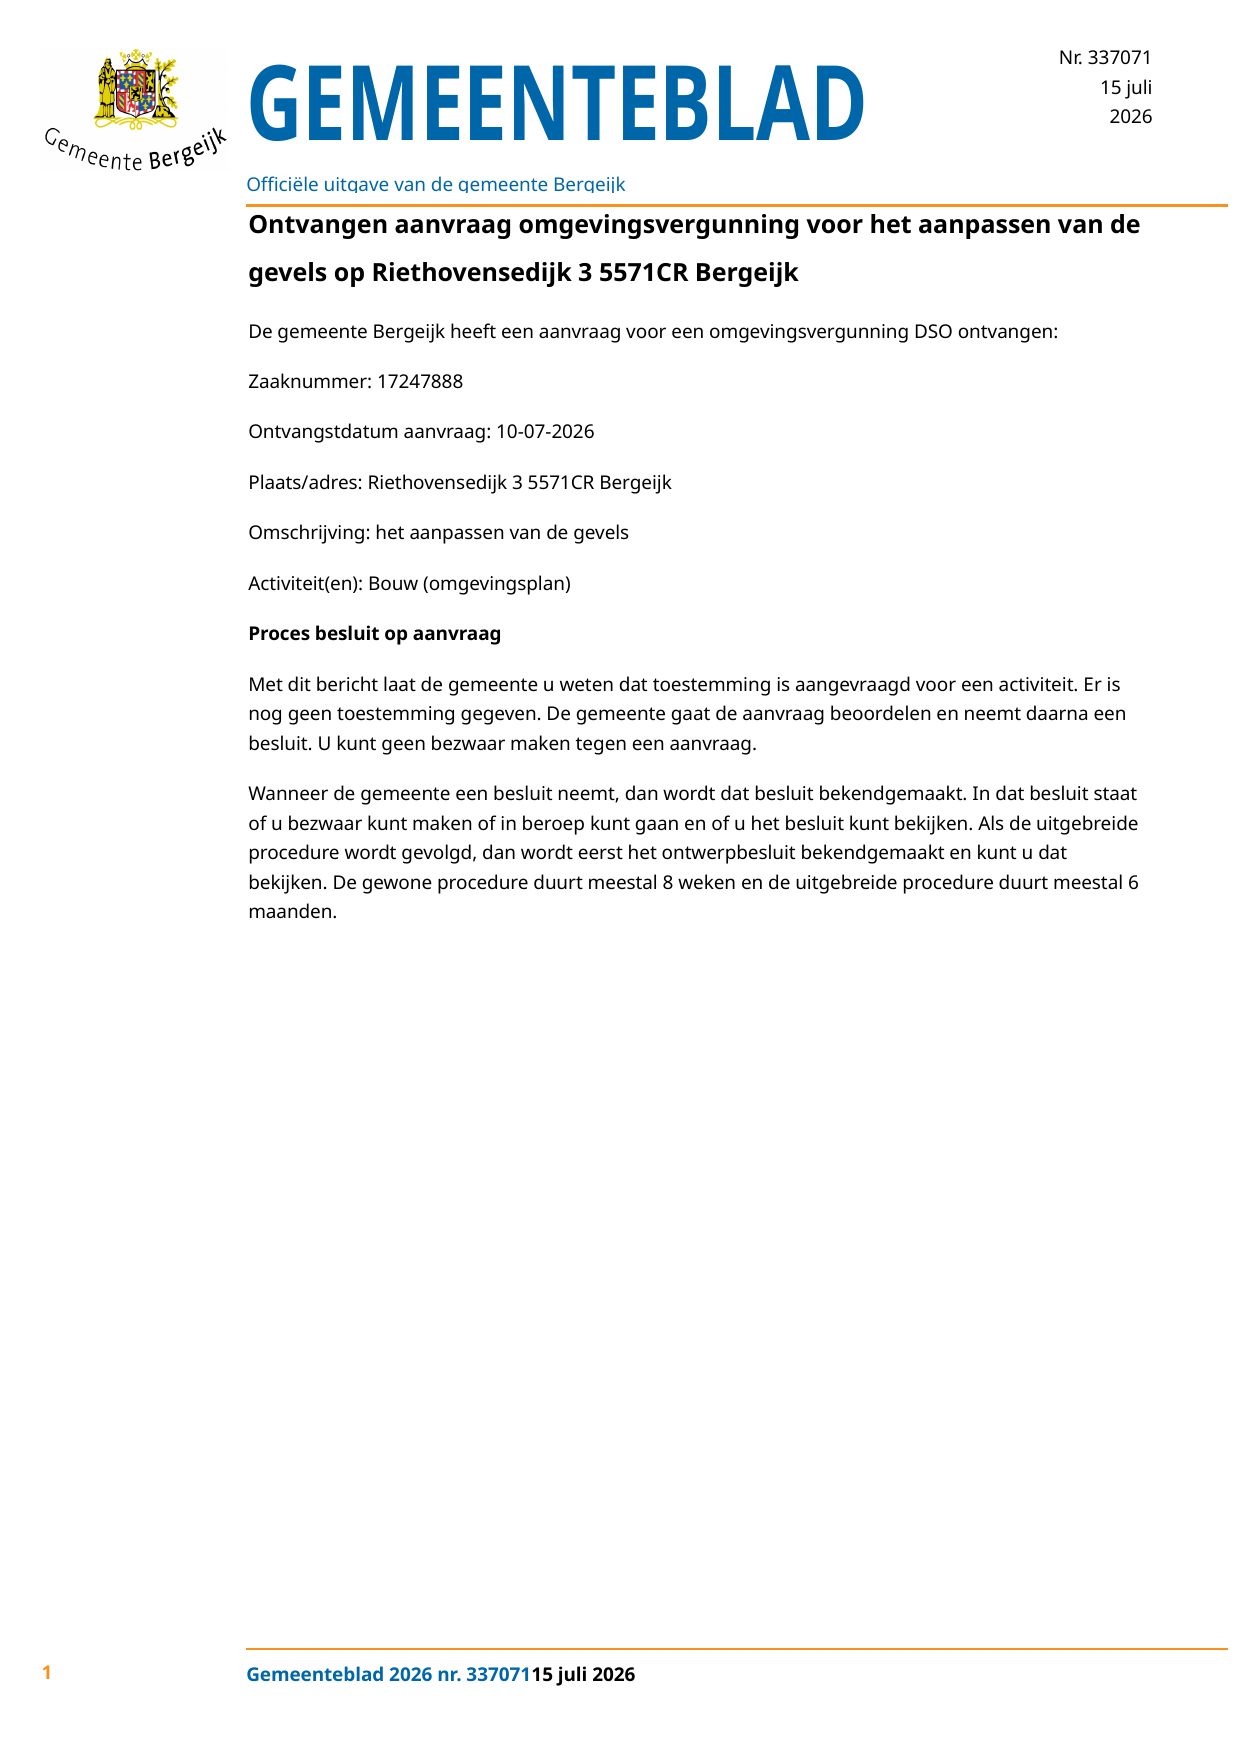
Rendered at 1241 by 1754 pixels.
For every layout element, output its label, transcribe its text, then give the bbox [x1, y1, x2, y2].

text Ontvangstdatum aanvraag: 10-07-2026 [248, 419, 1152, 444]
text Ontvangen aanvraag omgevingsvergunning voor het aanpassen van de gevels op Riethovensedijk 3 5571CR Bergeijk [248, 207, 1152, 288]
text Proces besluit op aanvraag [248, 620, 1152, 646]
text Wanneer de gemeente een besluit neemt, dan wordt dat besluit bekendgemaakt. In dat besluit staat of u bezwaar kunt maken of in beroep kunt gaan en of u het besluit kunt bekijken. Als de uitgebreide procedure wordt gevolgd, dan wordt eerst het ontwerpbesluit bekendgemaakt en kunt u dat bekijken. De gewone procedure duurt meestal 8 weken en de uitgebreide procedure duurt meestal 6 maanden. [248, 780, 1152, 924]
text Plaats/adres: Riethovensedijk 3 5571CR Bergeijk [248, 469, 1152, 495]
text Zaaknummer: 17247888 [248, 368, 1152, 394]
text Met dit bericht laat de gemeente u weten dat toestemming is aangevraagd voor een activiteit. Er is nog geen toestemming gegeven. De gemeente gaat de aanvraag beoordelen en neemt daarna een besluit. U kunt geen bezwaar maken tegen een aanvraag. [248, 671, 1152, 756]
text Activiteit(en): Bouw (omgevingsplan) [248, 570, 1152, 596]
text Omschrijving: het aanpassen van de gevels [248, 519, 1152, 545]
text De gemeente Bergeijk heeft een aanvraag voor een omgevingsvergunning DSO ontvangen: [248, 318, 1152, 344]
picture [41, 47, 231, 172]
